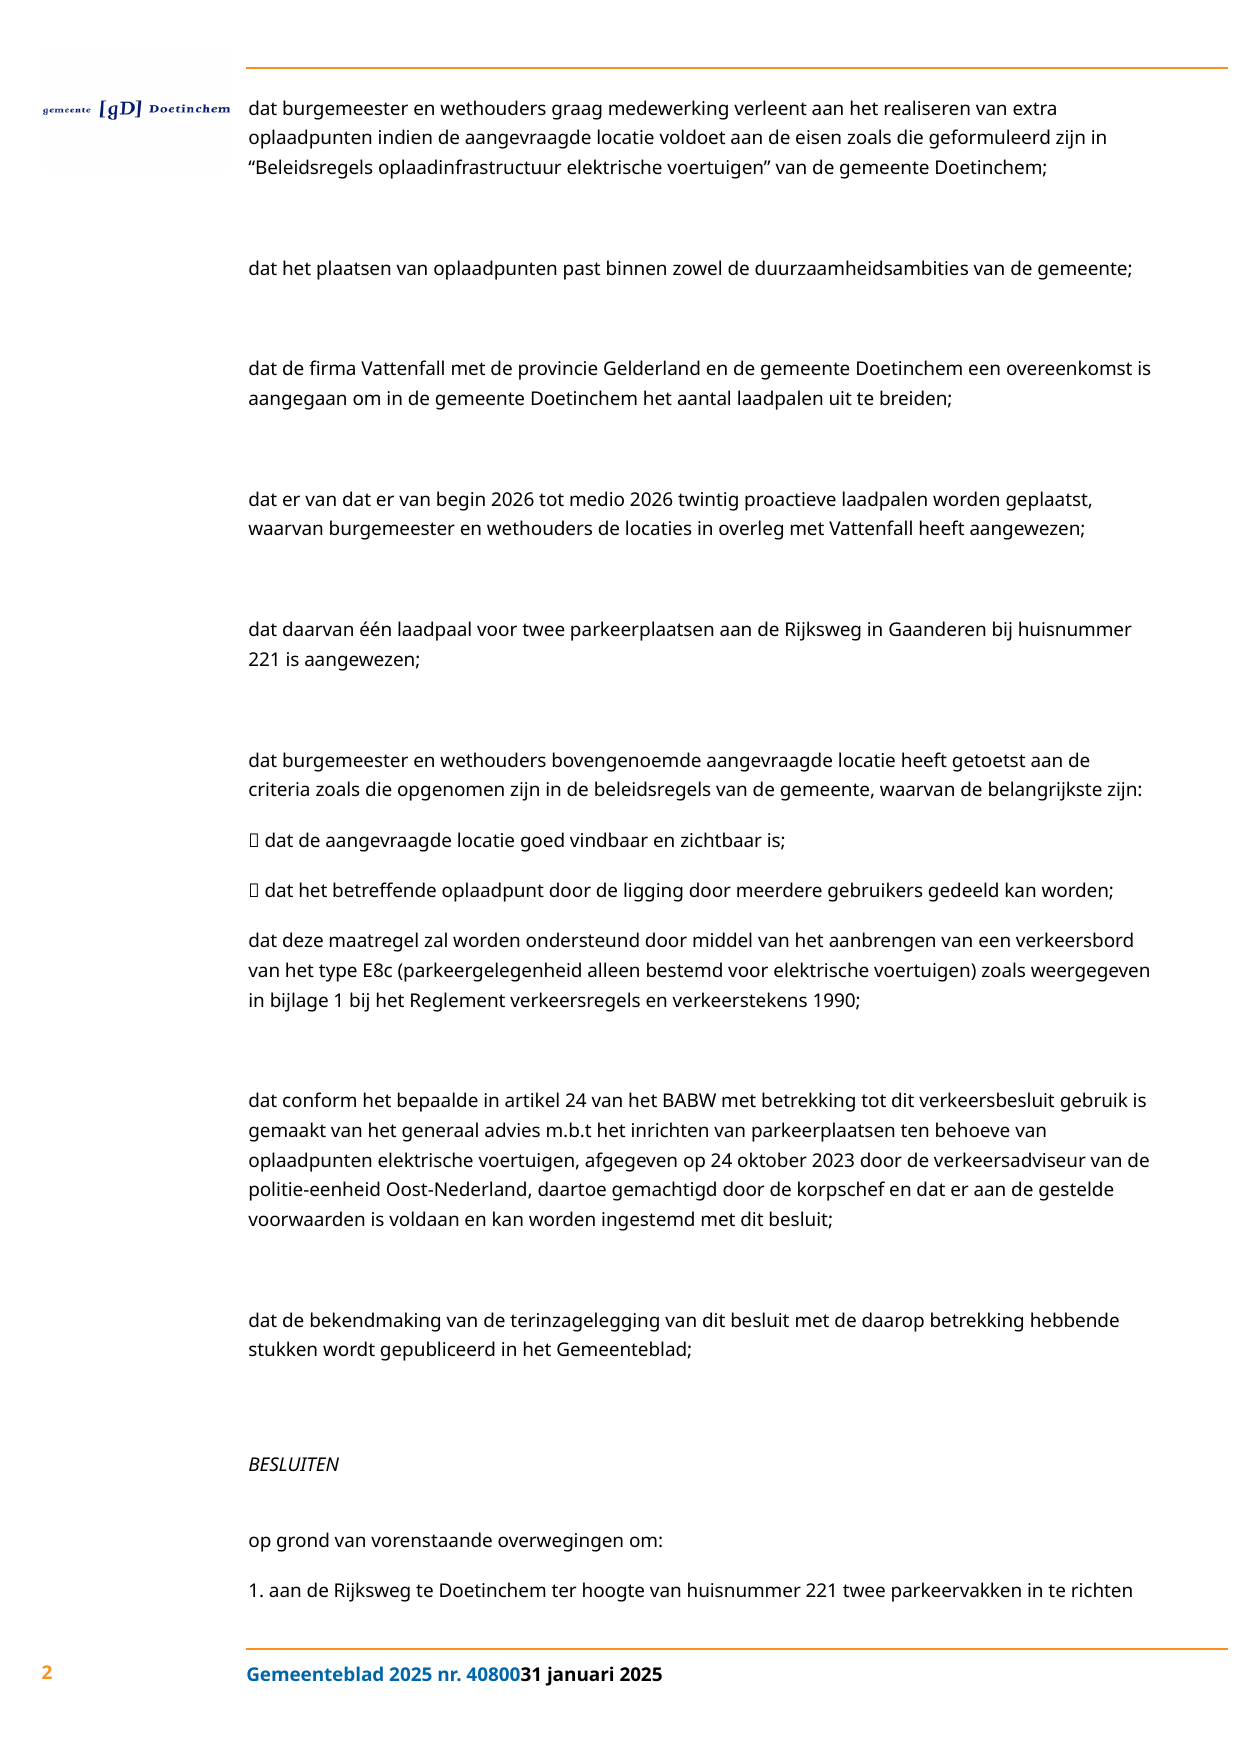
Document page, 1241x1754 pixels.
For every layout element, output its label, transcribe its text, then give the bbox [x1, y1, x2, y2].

text dat de firma Vattenfall met de provincie Gelderland en de gemeente Doetinchem een overeenkomst is aangegaan om in de gemeente Doetinchem het aantal laadpalen uit te breiden; [248, 356, 1152, 411]
text 1. aan de Rijksweg te Doetinchem ter hoogte van huisnummer 221 twee parkeervakken in te richten [248, 1577, 1152, 1603]
text BESLUITEN [248, 1451, 1152, 1477]
text  dat de aangevraagde locatie goed vindbaar en zichtbaar is; [248, 827, 1152, 853]
text dat burgemeester en wethouders graag medewerking verleent aan het realiseren van extra oplaadpunten indien de aangevraagde locatie voldoet aan de eisen zoals die geformuleerd zijn in “Beleidsregels oplaadinfrastructuur elektrische voertuigen” van de gemeente Doetinchem; [248, 95, 1152, 180]
text dat er van dat er van begin 2026 tot medio 2026 twintig proactieve laadpalen worden geplaatst, waarvan burgemeester en wethouders de locaties in overleg met Vattenfall heeft aangewezen; [248, 486, 1152, 541]
text dat conform het bepaalde in artikel 24 van het BABW met betrekking tot dit verkeersbesluit gebruik is gemaakt van het generaal advies m.b.t het inrichten van parkeerplaatsen ten behoeve van oplaadpunten elektrische voertuigen, afgegeven op 24 oktober 2023 door de verkeersadviseur van de politie-eenheid Oost-Nederland, daartoe gemachtigd door de korpschef en dat er aan de gestelde voorwaarden is voldaan en kan worden ingestemd met dit besluit; [248, 1088, 1152, 1232]
text dat burgemeester en wethouders bovengenoemde aangevraagde locatie heeft getoetst aan de criteria zoals die opgenomen zijn in de beleidsregels van de gemeente, waarvan de belangrijkste zijn: [248, 747, 1152, 802]
text dat daarvan één laadpaal voor twee parkeerplaatsen aan de Rijksweg in Gaanderen bij huisnummer 221 is aangewezen; [248, 616, 1152, 672]
text op grond van vorenstaande overwegingen om: [248, 1527, 1152, 1553]
text  dat het betreffende oplaadpunt door de ligging door meerdere gebruikers gedeeld kan worden; [248, 877, 1152, 903]
text dat het plaatsen van oplaadpunten past binnen zowel de duurzaamheidsambities van de gemeente; [248, 255, 1152, 281]
picture [41, 47, 231, 172]
text dat de bekendmaking van de terinzagelegging van dit besluit met de daarop betrekking hebbende stukken wordt gepubliceerd in het Gemeenteblad; [248, 1307, 1152, 1362]
text dat deze maatregel zal worden ondersteund door middel van het aanbrengen van een verkeersbord van het type E8c (parkeergelegenheid alleen bestemd voor elektrische voertuigen) zoals weergegeven in bijlage 1 bij het Reglement verkeersregels en verkeerstekens 1990; [248, 928, 1152, 1013]
